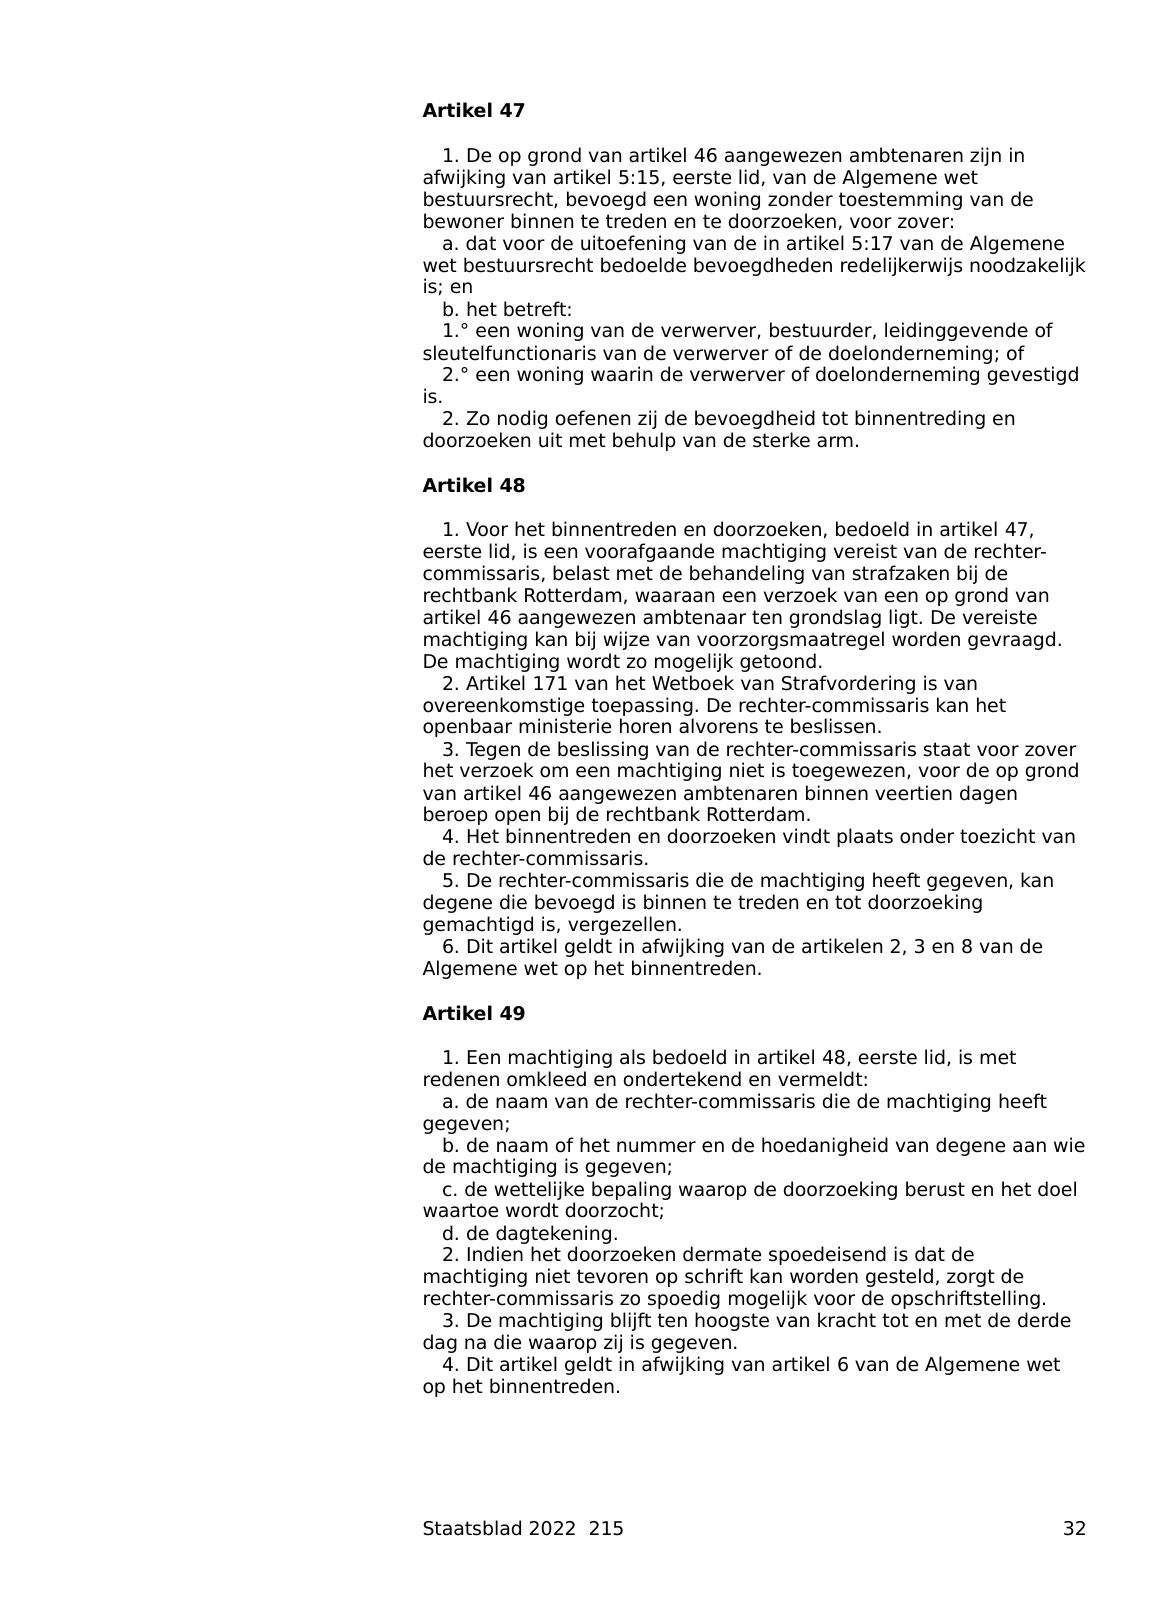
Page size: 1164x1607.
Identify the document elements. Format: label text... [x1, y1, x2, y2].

text 1. Voor het binnentreden en doorzoeken, bedoeld in artikel 47, eerste lid, is een voorafgaande machtiging vereist van de rechter-commissaris, belast met de behandeling van strafzaken bij de rechtbank Rotterdam, waaraan een verzoek van een op grond van artikel 46 aangewezen ambtenaar ten grondslag ligt. De vereiste machtiging kan bij wijze van voorzorgsmaatregel worden gevraagd. De machtiging wordt zo mogelijk getoond. [422, 519, 1087, 672]
subtitle Artikel 48 [422, 474, 1087, 496]
text 2. Artikel 171 van het Wetboek van Strafvordering is van overeenkomstige toepassing. De rechter-commissaris kan het openbaar ministerie horen alvorens te beslissen. [422, 672, 1087, 738]
text d. de dagtekening. [422, 1222, 1087, 1244]
text c. de wettelijke bepaling waarop de doorzoeking berust en het doel waartoe wordt doorzocht; [422, 1178, 1087, 1222]
text 3. Tegen de beslissing van de rechter-commissaris staat voor zover het verzoek om een machtiging niet is toegewezen, voor de op grond van artikel 46 aangewezen ambtenaren binnen veertien dagen beroep open bij de rechtbank Rotterdam. [422, 738, 1087, 826]
subtitle Artikel 47 [422, 100, 1087, 122]
text b. het betreft: [422, 298, 1087, 320]
text 6. Dit artikel geldt in afwijking van de artikelen 2, 3 en 8 van de Algemene wet op het binnentreden. [422, 936, 1087, 980]
text 1. De op grond van artikel 46 aangewezen ambtenaren zijn in afwijking van artikel 5:15, eerste lid, van de Algemene wet bestuursrecht, bevoegd een woning zonder toestemming van de bewoner binnen te treden en te doorzoeken, voor zover: [422, 144, 1087, 232]
text a. de naam van de rechter-commissaris die de machtiging heeft gegeven; [422, 1091, 1087, 1134]
text 1. Een machtiging als bedoeld in artikel 48, eerste lid, is met redenen omkleed en ondertekend en vermeldt: [422, 1047, 1087, 1091]
text 4. Dit artikel geldt in afwijking van artikel 6 van de Algemene wet op het binnentreden. [422, 1354, 1087, 1398]
text 2.° een woning waarin de verwerver of doelonderneming gevestigd is. [422, 364, 1087, 408]
text 4. Het binnentreden en doorzoeken vindt plaats onder toezicht van de rechter-commissaris. [422, 826, 1087, 870]
text 3. De machtiging blijft ten hoogste van kracht tot en met de derde dag na die waarop zij is gegeven. [422, 1310, 1087, 1354]
text a. dat voor de uitoefening van de in artikel 5:17 van de Algemene wet bestuursrecht bedoelde bevoegdheden redelijkerwijs noodzakelijk is; en [422, 232, 1087, 298]
text 2. Zo nodig oefenen zij de bevoegdheid tot binnentreding en doorzoeken uit met behulp van de sterke arm. [422, 408, 1087, 452]
text 5. De rechter-commissaris die de machtiging heeft gegeven, kan degene die bevoegd is binnen te treden en tot doorzoeking gemachtigd is, vergezellen. [422, 870, 1087, 936]
text b. de naam of het nummer en de hoedanigheid van degene aan wie de machtiging is gegeven; [422, 1134, 1087, 1178]
subtitle Artikel 49 [422, 1002, 1087, 1024]
text 2. Indien het doorzoeken dermate spoedeisend is dat de machtiging niet tevoren op schrift kan worden gesteld, zorgt de rechter-commissaris zo spoedig mogelijk voor de opschriftstelling. [422, 1244, 1087, 1310]
text 1.° een woning van de verwerver, bestuurder, leidinggevende of sleutelfunctionaris van de verwerver of de doelonderneming; of [422, 320, 1087, 364]
